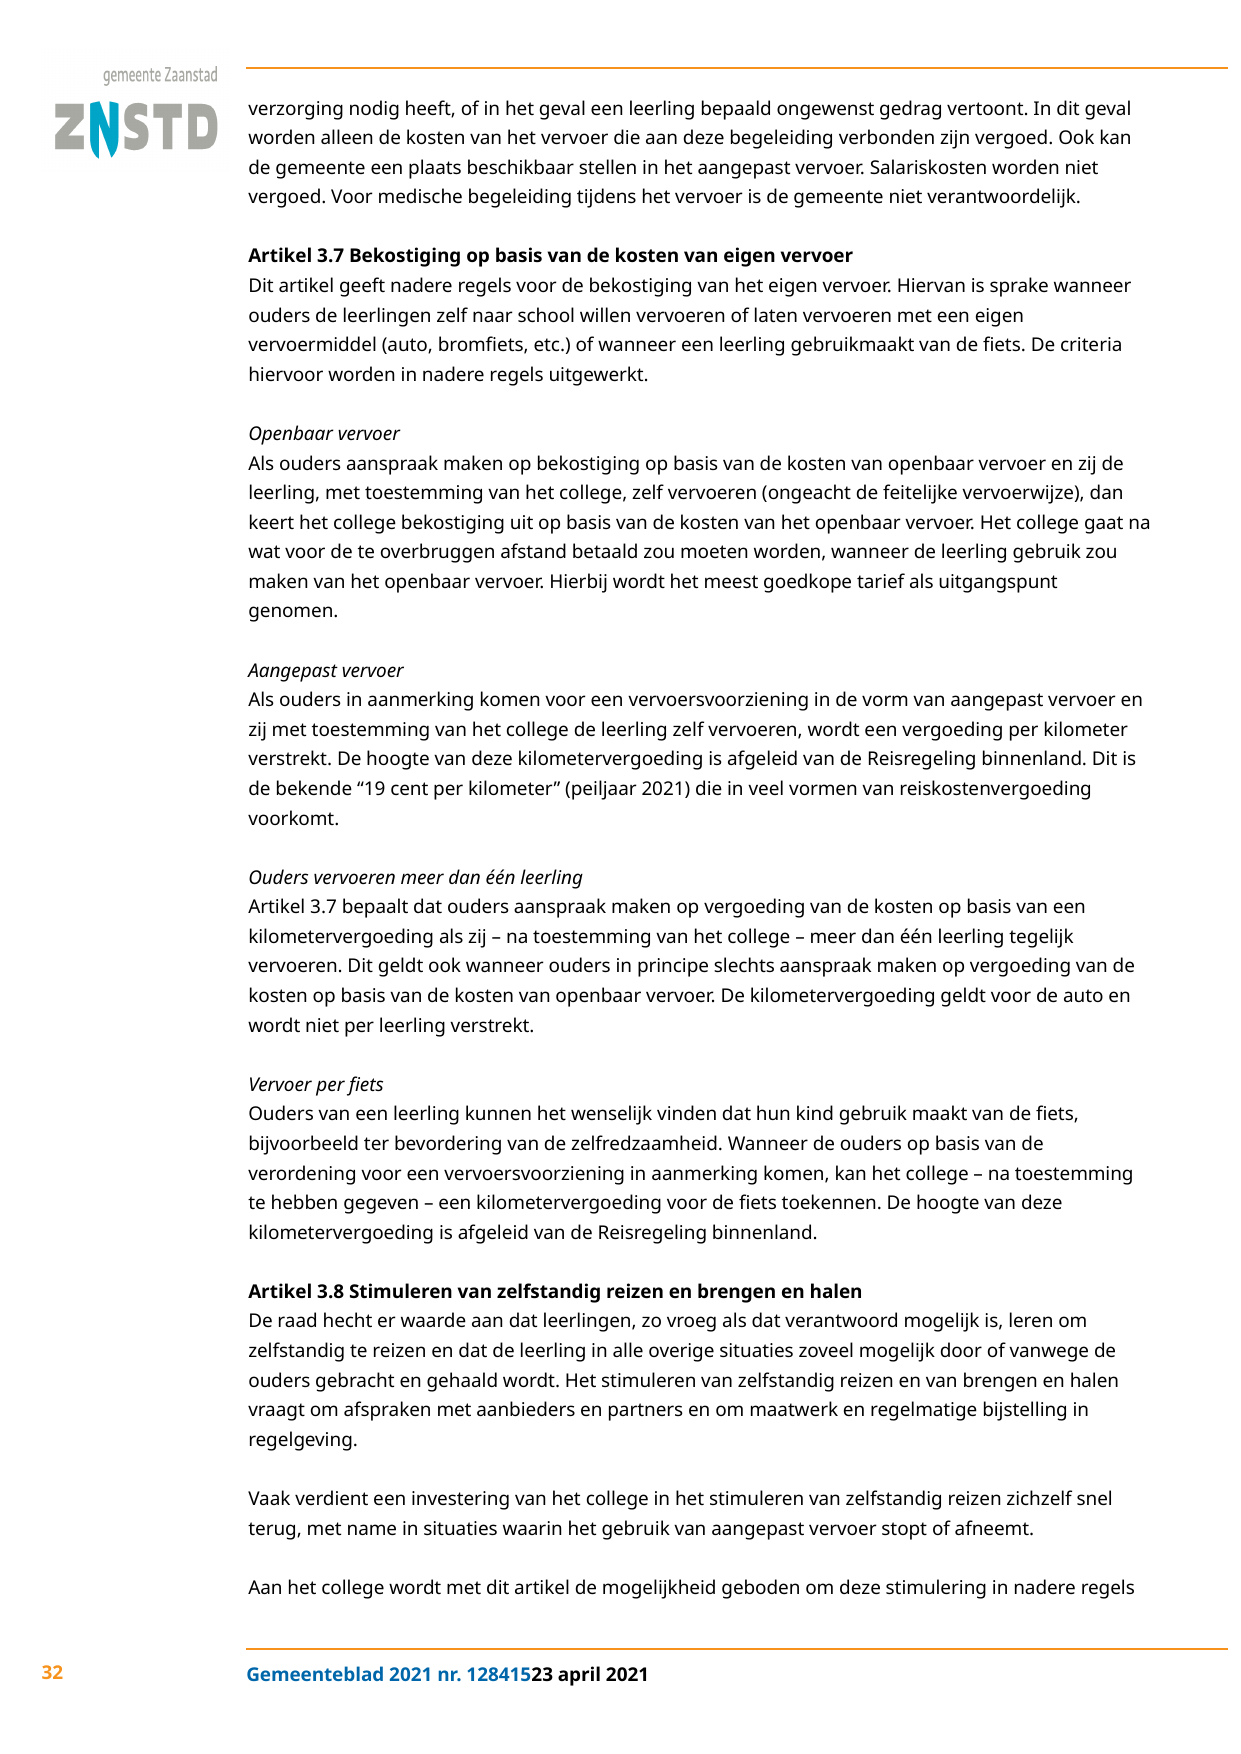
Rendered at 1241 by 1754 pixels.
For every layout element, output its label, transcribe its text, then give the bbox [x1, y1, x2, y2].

text verzorging nodig heeft, of in het geval een leerling bepaald ongewenst gedrag vertoont. In dit geval worden alleen de kosten van het vervoer die aan deze begeleiding verbonden zijn vergoed. Ook kan de gemeente een plaats beschikbaar stellen in het aangepast vervoer. Salariskosten worden niet vergoed. Voor medische begeleiding tijdens het vervoer is de gemeente niet verantwoordelijk. [248, 95, 1152, 209]
text Artikel 3.8 Stimuleren van zelfstandig reizen en brengen en halen [248, 1278, 1152, 1304]
text Openbaar vervoer [248, 420, 1152, 446]
text Als ouders in aanmerking komen voor een vervoersvoorziening in de vorm van aangepast vervoer en zij met toestemming van het college de leerling zelf vervoeren, wordt een vergoeding per kilometer verstrekt. De hoogte van deze kilometervergoeding is afgeleid van de Reisregeling binnenland. Dit is de bekende “19 cent per kilometer” (peiljaar 2021) die in veel vormen van reiskostenvergoeding voorkomt. [248, 686, 1152, 831]
text Als ouders aanspraak maken op bekostiging op basis van de kosten van openbaar vervoer en zij de leerling, met toestemming van het college, zelf vervoeren (ongeacht de feitelijke vervoerwijze), dan keert het college bekostiging uit op basis van de kosten van het openbaar vervoer. Het college gaat na wat voor de te overbruggen afstand betaald zou moeten worden, wanneer de leerling gebruik zou maken van het openbaar vervoer. Hierbij wordt het meest goedkope tarief als uitgangspunt genomen. [248, 450, 1152, 623]
text Vaak verdient een investering van het college in het stimuleren van zelfstandig reizen zichzelf snel terug, met name in situaties waarin het gebruik van aangepast vervoer stopt of afneemt. [248, 1485, 1152, 1541]
picture [41, 47, 231, 172]
text Artikel 3.7 Bekostiging op basis van de kosten van eigen vervoer [248, 243, 1152, 268]
text Aan het college wordt met dit artikel de mogelijkheid geboden om deze stimulering in nadere regels [248, 1574, 1152, 1600]
text Dit artikel geeft nadere regels voor de bekostiging van het eigen vervoer. Hiervan is sprake wanneer ouders de leerlingen zelf naar school willen vervoeren of laten vervoeren met een eigen vervoermiddel (auto, bromfiets, etc.) of wanneer een leerling gebruikmaakt van de fiets. De criteria hiervoor worden in nadere regels uitgewerkt. [248, 272, 1152, 387]
text Vervoer per fiets [248, 1071, 1152, 1097]
text Artikel 3.7 bepaalt dat ouders aanspraak maken op vergoeding van de kosten op basis van een kilometervergoeding als zij – na toestemming van het college – meer dan één leerling tegelijk vervoeren. Dit geldt ook wanneer ouders in principe slechts aanspraak maken op vergoeding van de kosten op basis van de kosten van openbaar vervoer. De kilometervergoeding geldt voor de auto en wordt niet per leerling verstrekt. [248, 893, 1152, 1038]
text De raad hecht er waarde aan dat leerlingen, zo vroeg als dat verantwoord mogelijk is, leren om zelfstandig te reizen en dat de leerling in alle overige situaties zoveel mogelijk door of vanwege de ouders gebracht en gehaald wordt. Het stimuleren van zelfstandig reizen en van brengen en halen vraagt om afspraken met aanbieders en partners en om maatwerk en regelmatige bijstelling in regelgeving. [248, 1308, 1152, 1452]
text Ouders vervoeren meer dan één leerling [248, 864, 1152, 890]
text Ouders van een leerling kunnen het wenselijk vinden dat hun kind gebruik maakt van de fiets, bijvoorbeeld ter bevordering van de zelfredzaamheid. Wanneer de ouders op basis van de verordening voor een vervoersvoorziening in aanmerking komen, kan het college – na toestemming te hebben gegeven – een kilometervergoeding voor de fiets toekennen. De hoogte van deze kilometervergoeding is afgeleid van de Reisregeling binnenland. [248, 1101, 1152, 1245]
text Aangepast vervoer [248, 657, 1152, 683]
